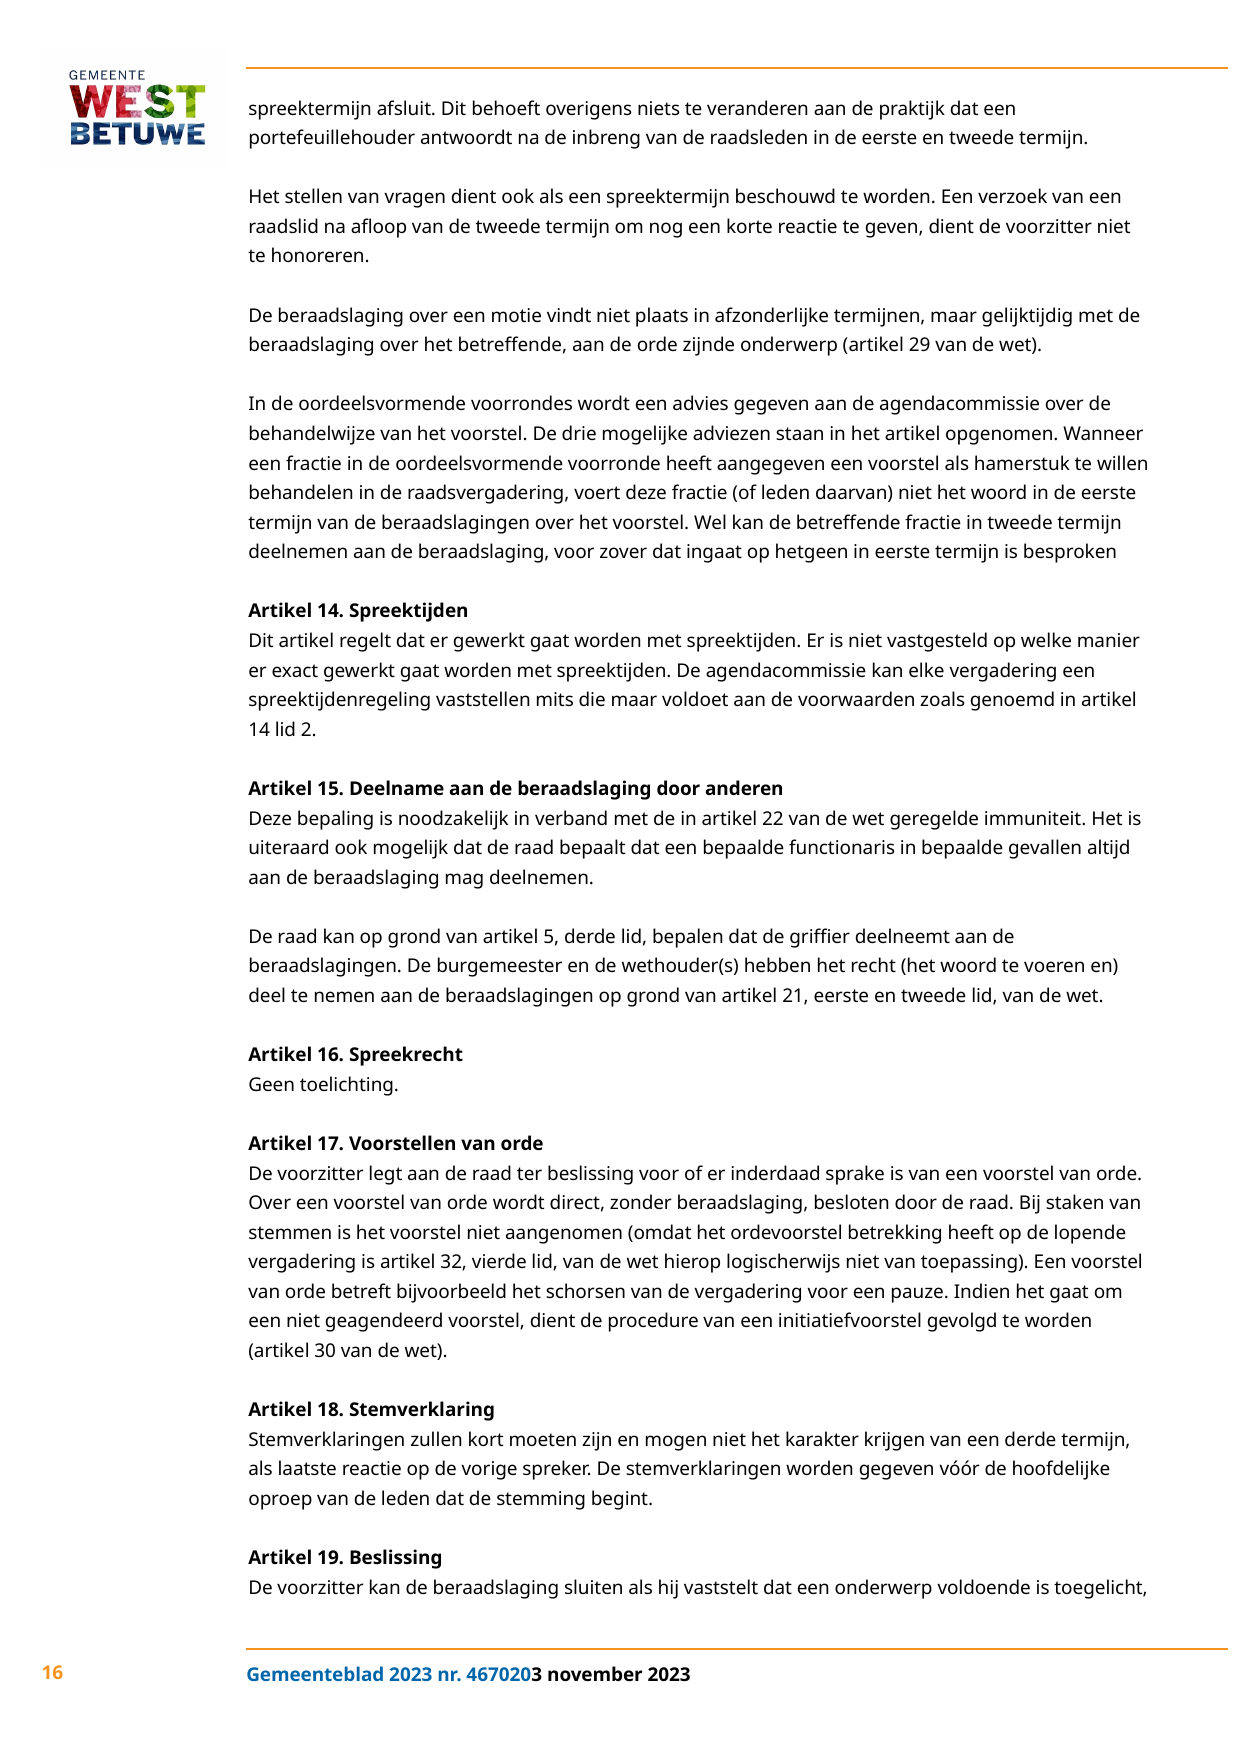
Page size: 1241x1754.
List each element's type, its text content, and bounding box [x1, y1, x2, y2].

text Geen toelichting. [248, 1071, 1152, 1097]
text In de oordeelsvormende voorrondes wordt een advies gegeven aan de agendacommissie over de behandelwijze van het voorstel. De drie mogelijke adviezen staan in het artikel opgenomen. Wanneer een fractie in de oordeelsvormende voorronde heeft aangegeven een voorstel als hamerstuk te willen behandelen in de raadsvergadering, voert deze fractie (of leden daarvan) niet het woord in de eerste termijn van de beraadslagingen over het voorstel. Wel kan de betreffende fractie in tweede termijn deelnemen aan de beraadslaging, voor zover dat ingaat op hetgeen in eerste termijn is besproken [248, 391, 1152, 564]
text Deze bepaling is noodzakelijk in verband met de in artikel 22 van de wet geregelde immuniteit. Het is uiteraard ook mogelijk dat de raad bepaalt dat een bepaalde functionaris in bepaalde gevallen altijd aan de beraadslaging mag deelnemen. [248, 805, 1152, 890]
text Artikel 19. Beslissing [248, 1544, 1152, 1570]
text Artikel 17. Voorstellen van orde [248, 1130, 1152, 1156]
picture [41, 47, 231, 172]
text Artikel 16. Spreekrecht [248, 1041, 1152, 1067]
text De beraadslaging over een motie vindt niet plaats in afzonderlijke termijnen, maar gelijktijdig met de beraadslaging over het betreffende, aan de orde zijnde onderwerp (artikel 29 van de wet). [248, 302, 1152, 357]
text De voorzitter legt aan de raad ter beslissing voor of er inderdaad sprake is van een voorstel van orde. Over een voorstel van orde wordt direct, zonder beraadslaging, besloten door de raad. Bij staken van stemmen is het voorstel niet aangenomen (omdat het ordevoorstel betrekking heeft op de lopende vergadering is artikel 32, vierde lid, van de wet hierop logischerwijs niet van toepassing). Een voorstel van orde betreft bijvoorbeeld het schorsen van de vergadering voor een pauze. Indien het gaat om een niet geagendeerd voorstel, dient de procedure van een initiatiefvoorstel gevolgd te worden (artikel 30 van de wet). [248, 1160, 1152, 1363]
text Stemverklaringen zullen kort moeten zijn en mogen niet het karakter krijgen van een derde termijn, als laatste reactie op de vorige spreker. De stemverklaringen worden gegeven vóór de hoofdelijke oproep van de leden dat de stemming begint. [248, 1426, 1152, 1511]
text Dit artikel regelt dat er gewerkt gaat worden met spreektijden. Er is niet vastgesteld op welke manier er exact gewerkt gaat worden met spreektijden. De agendacommissie kan elke vergadering een spreektijdenregeling vaststellen mits die maar voldoet aan de voorwaarden zoals genoemd in artikel 14 lid 2. [248, 627, 1152, 742]
text Het stellen van vragen dient ook als een spreektermijn beschouwd te worden. Een verzoek van een raadslid na afloop van de tweede termijn om nog een korte reactie te geven, dient de voorzitter niet te honoreren. [248, 183, 1152, 268]
text De voorzitter kan de beraadslaging sluiten als hij vaststelt dat een onderwerp voldoende is toegelicht, [248, 1574, 1152, 1600]
text Artikel 14. Spreektijden [248, 598, 1152, 623]
text spreektermijn afsluit. Dit behoeft overigens niets te veranderen aan de praktijk dat een portefeuillehouder antwoordt na de inbreng van de raadsleden in de eerste en tweede termijn. [248, 95, 1152, 150]
text Artikel 18. Stemverklaring [248, 1396, 1152, 1422]
text Artikel 15. Deelname aan de beraadslaging door anderen [248, 775, 1152, 801]
text De raad kan op grond van artikel 5, derde lid, bepalen dat de griffier deelneemt aan de beraadslagingen. De burgemeester en de wethouder(s) hebben het recht (het woord te voeren en) deel te nemen aan de beraadslagingen op grond van artikel 21, eerste en tweede lid, van de wet. [248, 923, 1152, 1008]
